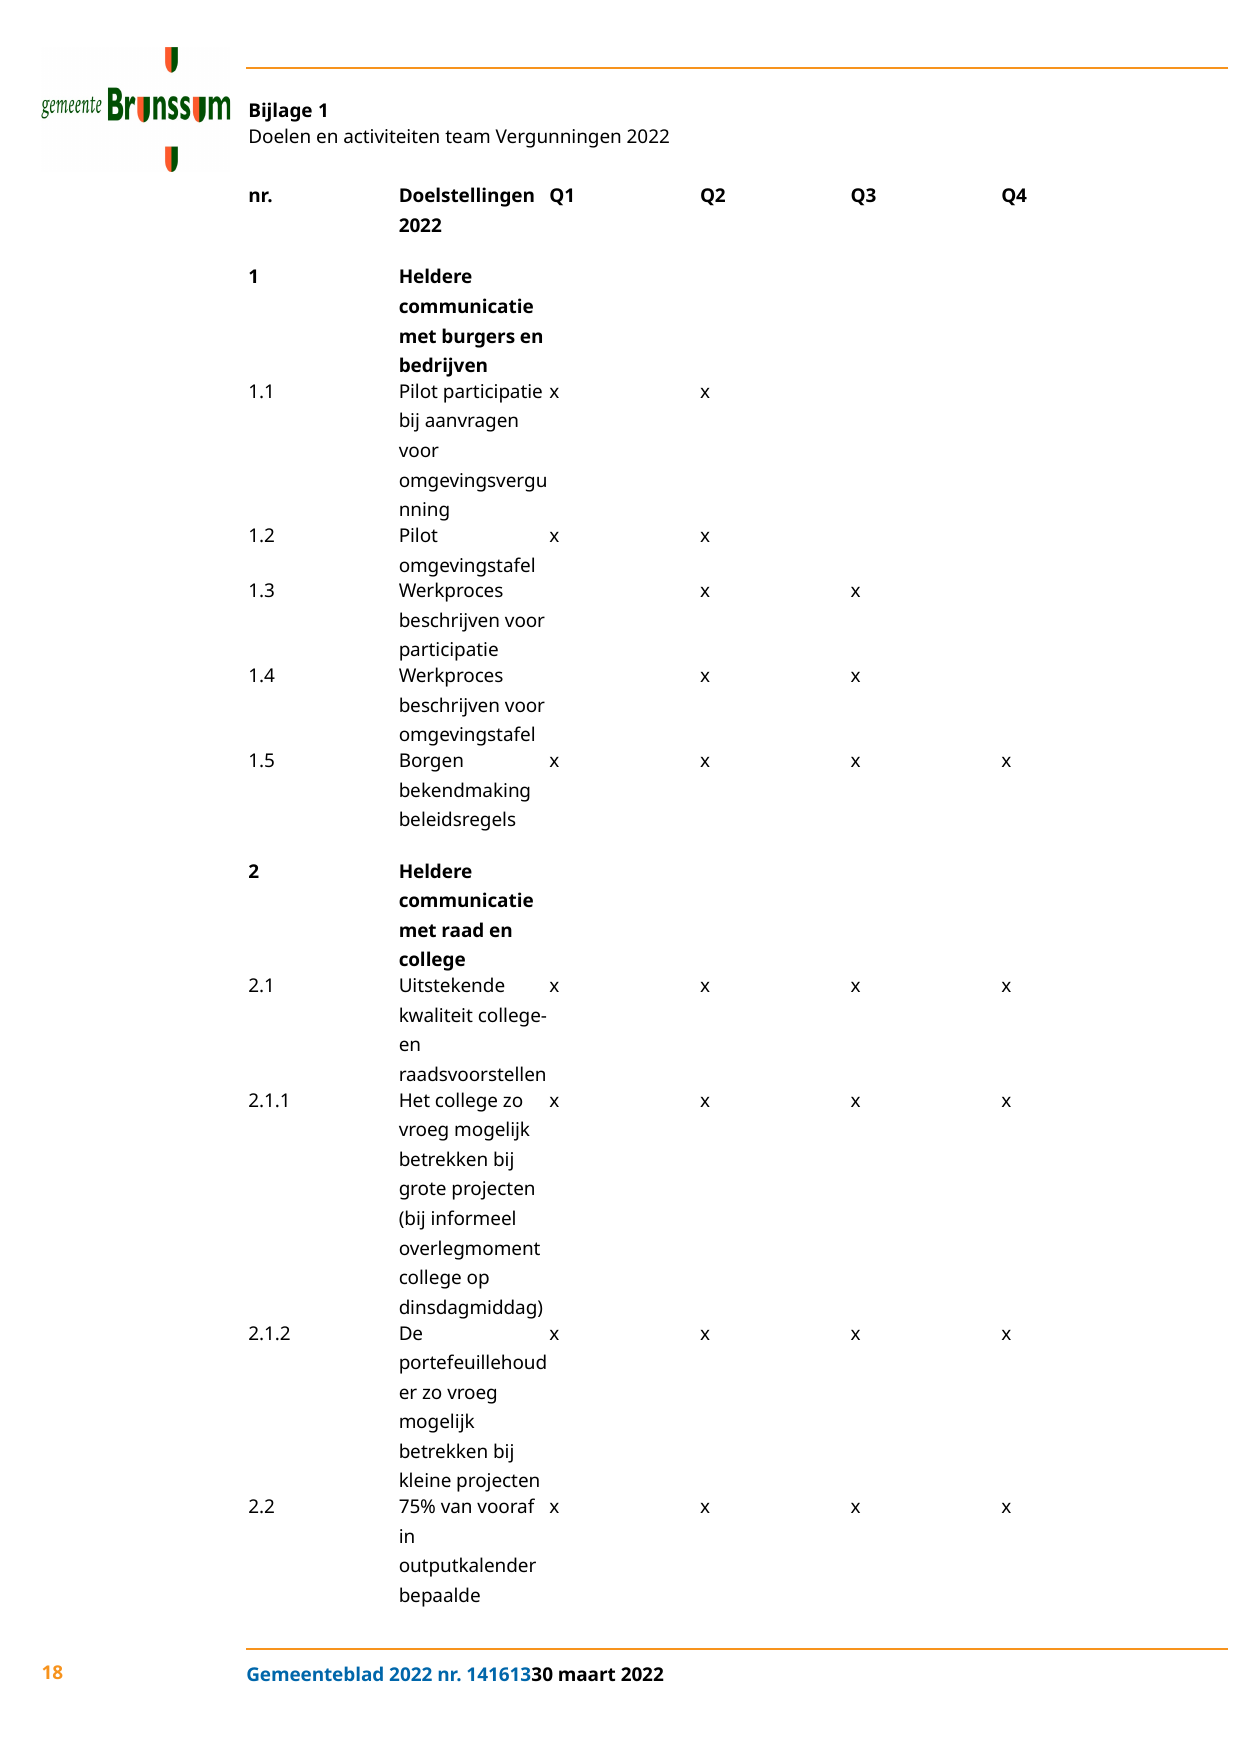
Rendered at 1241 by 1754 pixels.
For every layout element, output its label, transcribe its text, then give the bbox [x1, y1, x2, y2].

table_cell x [549, 1493, 700, 1608]
table_header Doelstellingen 2022 [399, 183, 549, 238]
table_cell Pilot participatie bij aanvragen voor omgevingsvergunning [399, 378, 549, 522]
table_cell x [700, 1320, 850, 1493]
table_cell [700, 832, 850, 858]
table_cell x [549, 1087, 700, 1320]
table_cell [248, 832, 398, 858]
text Doelen en activiteiten team Vergunningen 2022 [248, 123, 1152, 149]
table_cell [700, 264, 850, 378]
table_cell Werkproces beschrijven voor participatie [399, 578, 549, 662]
table_cell x [1001, 973, 1152, 1087]
table_cell 2 [248, 858, 398, 972]
table_cell [549, 238, 700, 264]
table_cell x [850, 663, 1001, 747]
table_cell x [850, 747, 1001, 832]
table_cell 1.3 [248, 578, 398, 662]
table_cell x [549, 378, 700, 522]
table_cell x [549, 522, 700, 577]
table_cell De portefeuillehouder zo vroeg mogelijk betrekken bij kleine projecten [399, 1320, 549, 1493]
table_cell [1001, 264, 1152, 378]
table_cell 1.2 [248, 522, 398, 577]
table_cell x [700, 1493, 850, 1608]
table_cell x [700, 663, 850, 747]
table_cell x [700, 522, 850, 577]
table_cell [850, 264, 1001, 378]
table_cell 1.1 [248, 378, 398, 522]
table_cell [399, 238, 549, 264]
text Bijlage 1 [248, 95, 1152, 123]
table_cell [549, 858, 700, 972]
table_cell [1001, 578, 1152, 662]
table_cell x [850, 1087, 1001, 1320]
table_cell Borgen bekendmaking beleidsregels [399, 747, 549, 832]
table_cell x [1001, 1493, 1152, 1608]
table_cell 2.2 [248, 1493, 398, 1608]
table_cell x [1001, 747, 1152, 832]
table_cell 2.1.2 [248, 1320, 398, 1493]
table_cell 1.5 [248, 747, 398, 832]
table_cell [1001, 522, 1152, 577]
table_cell [700, 238, 850, 264]
table_cell [1001, 378, 1152, 522]
table_header Q4 [1001, 183, 1152, 238]
table_cell x [549, 747, 700, 832]
table_cell 2.1 [248, 973, 398, 1087]
table_cell Het college zo vroeg mogelijk betrekken bij grote projecten (bij informeel overlegmoment college op dinsdagmiddag) [399, 1087, 549, 1320]
table_cell [850, 858, 1001, 972]
table_header Q1 [549, 183, 700, 238]
table_cell x [1001, 1087, 1152, 1320]
table_cell [549, 663, 700, 747]
table_cell x [700, 973, 850, 1087]
table_cell 2.1.1 [248, 1087, 398, 1320]
table_cell x [1001, 1320, 1152, 1493]
table_cell [1001, 663, 1152, 747]
table_cell x [700, 747, 850, 832]
table_header Q2 [700, 183, 850, 238]
table_cell [850, 832, 1001, 858]
table_header Q3 [850, 183, 1001, 238]
table_cell Pilot omgevingstafel [399, 522, 549, 577]
table_cell Heldere communicatie met raad en college [399, 858, 549, 972]
table_cell [399, 832, 549, 858]
table_cell [850, 378, 1001, 522]
table_cell x [850, 1320, 1001, 1493]
table_cell x [850, 973, 1001, 1087]
table_cell [1001, 858, 1152, 972]
table_cell x [549, 1320, 700, 1493]
table_cell Werkproces beschrijven voor omgevingstafel [399, 663, 549, 747]
table_cell 1.4 [248, 663, 398, 747]
table_cell x [549, 973, 700, 1087]
table_cell x [700, 1087, 850, 1320]
table_cell [850, 238, 1001, 264]
table_cell x [700, 578, 850, 662]
table_cell 75% van vooraf in outputkalender bepaalde [399, 1493, 549, 1608]
table_cell [248, 238, 398, 264]
table_cell [850, 522, 1001, 577]
table_cell x [850, 1493, 1001, 1608]
table_cell x [850, 578, 1001, 662]
table_header nr. [248, 183, 398, 238]
table_cell 1 [248, 264, 398, 378]
table_cell [549, 832, 700, 858]
table_cell [700, 858, 850, 972]
table_cell Uitstekende kwaliteit college- en raadsvoorstellen [399, 973, 549, 1087]
table_cell x [700, 378, 850, 522]
picture [41, 47, 231, 172]
table_cell [549, 264, 700, 378]
table_cell Heldere communicatie met burgers en bedrijven [399, 264, 549, 378]
table_cell [1001, 832, 1152, 858]
table_cell [549, 578, 700, 662]
table_cell [1001, 238, 1152, 264]
